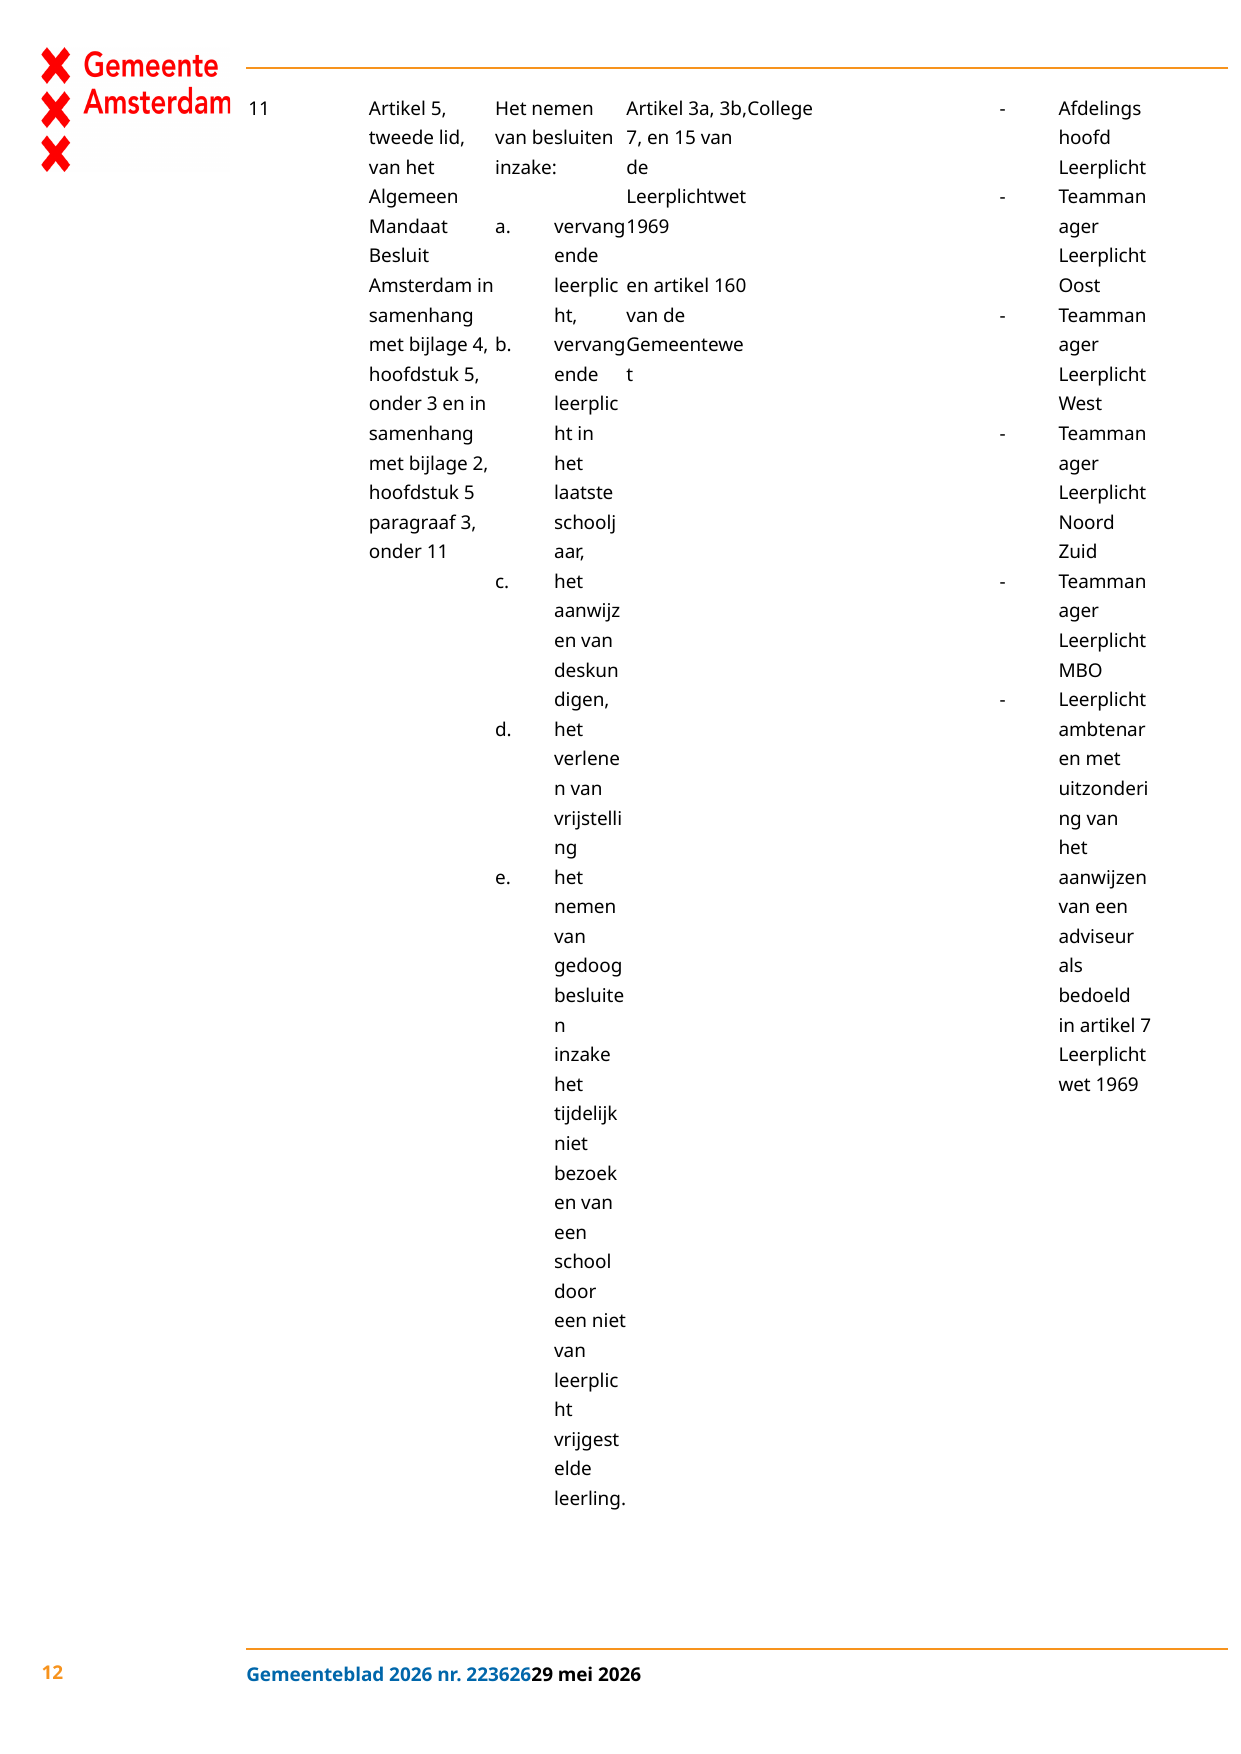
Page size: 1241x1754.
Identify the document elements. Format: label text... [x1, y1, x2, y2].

table_cell Het nemen van besluiten inzake: vervangende leerplicht, vervangende leerplicht in het laatste schooljaar, het aanwijzen van deskundigen, het verlenen van vrijstelling het nemen van gedoogbesluiten inzake het tijdelijk niet bezoeken van een school door een niet van leerplicht vrijgestelde leerling. [495, 95, 626, 1511]
table_cell Afdelingshoofd Leerplicht Teammanager Leerplicht Oost Teammanager Leerplicht West Teammanager Leerplicht Noord Zuid Teammanager Leerplicht MBO Leerplichtambtenaren met uitzondering van het aanwijzen van een adviseur als bedoeld in artikel 7 Leerplichtwet 1969 [999, 95, 1152, 1511]
table_cell [868, 95, 999, 1511]
table_cell Artikel 5, tweede lid, van het Algemeen Mandaat Besluit Amsterdam in samenhang met bijlage 4, hoofdstuk 5, onder 3 en in samenhang met bijlage 2, hoofdstuk 5 paragraaf 3, onder 11 [369, 95, 495, 1511]
table_cell Artikel 3a, 3b, 7, en 15 van de Leerplichtwet 1969 en artikel 160 van de Gemeentewet [626, 95, 747, 1511]
table_cell College [747, 95, 868, 1511]
table_cell 11 [248, 95, 369, 1511]
picture [41, 47, 231, 172]
